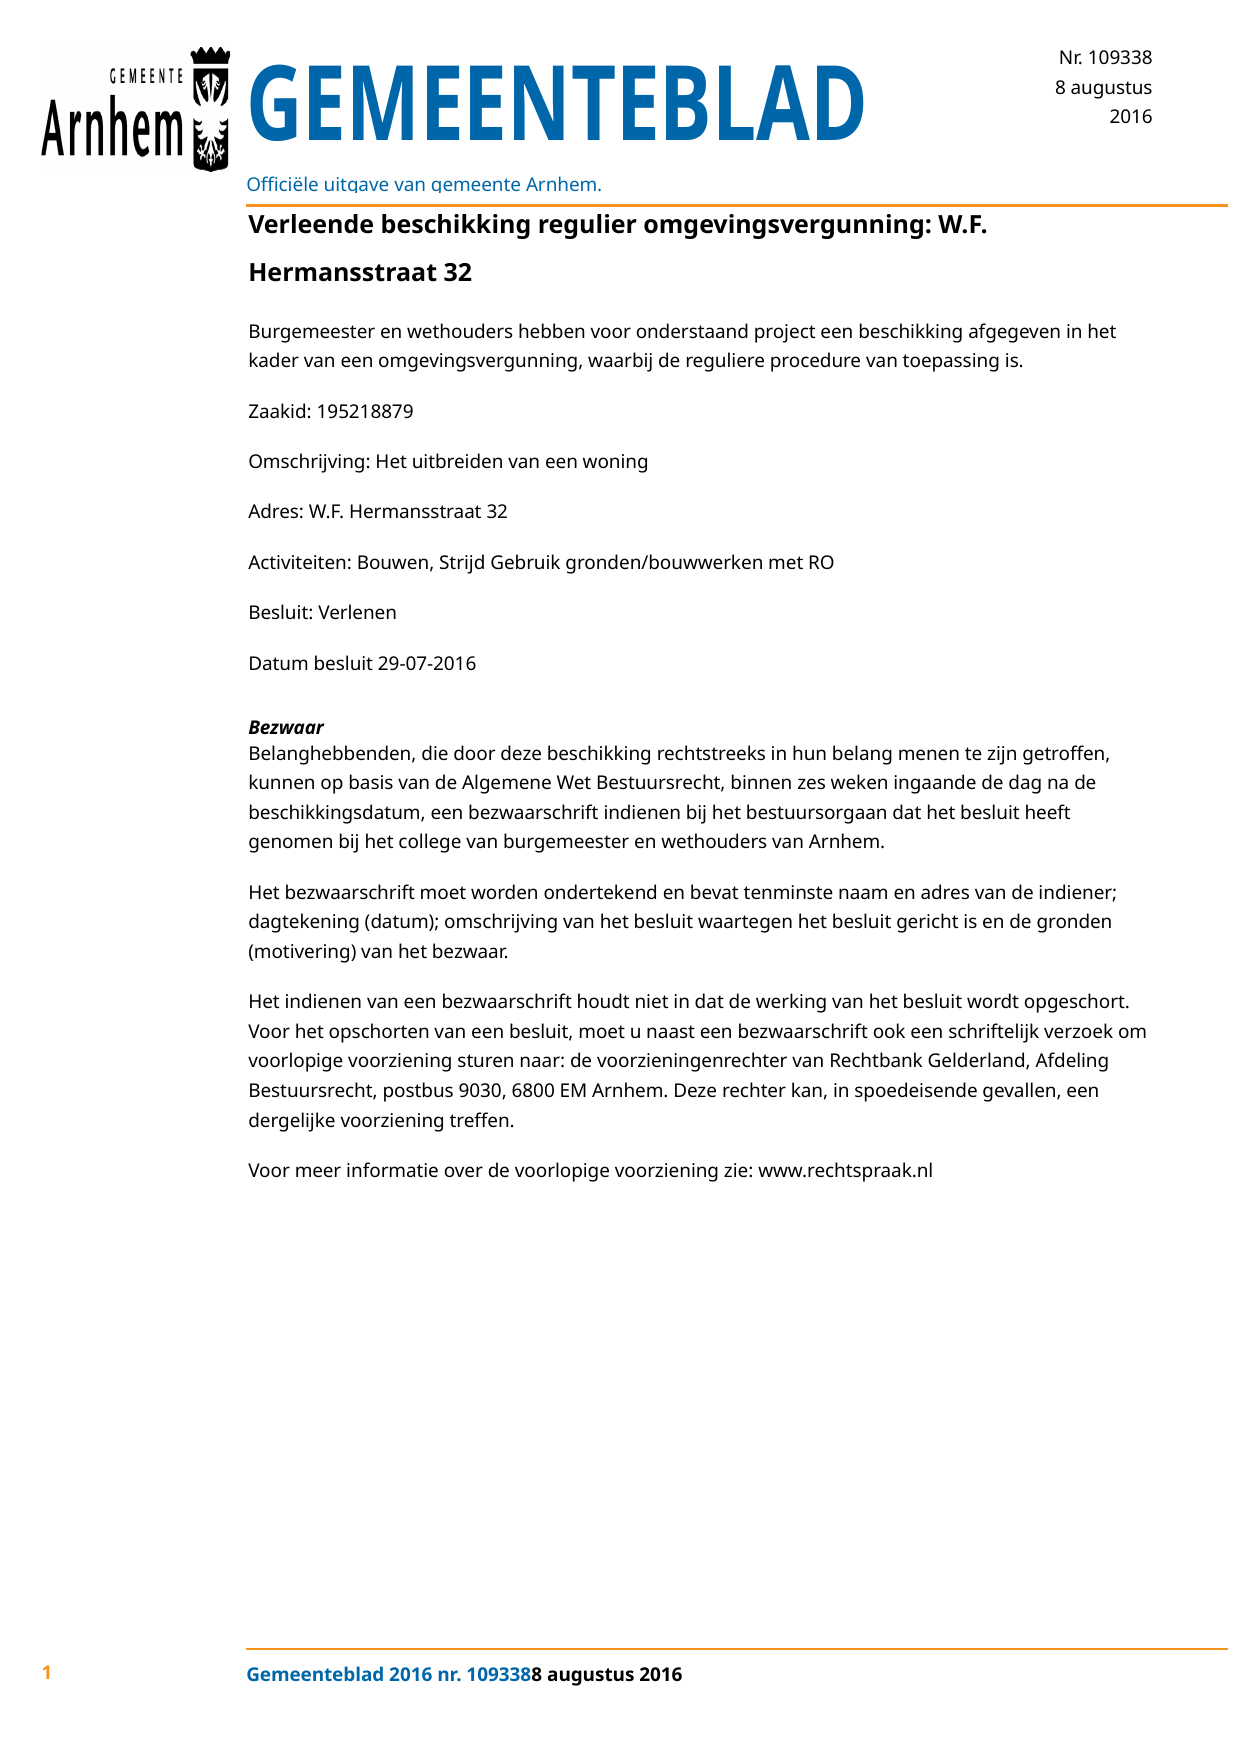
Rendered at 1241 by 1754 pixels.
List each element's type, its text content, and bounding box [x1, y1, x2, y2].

text Belanghebbenden, die door deze beschikking rechtstreeks in hun belang menen te zijn getroffen, kunnen op basis van de Algemene Wet Bestuursrecht, binnen zes weken ingaande de dag na de beschikkingsdatum, een bezwaarschrift indienen bij het bestuursorgaan dat het besluit heeft genomen bij het college van burgemeester en wethouders van Arnhem. [248, 740, 1152, 854]
text Activiteiten: Bouwen, Strijd Gebruik gronden/bouwwerken met RO [248, 549, 1152, 575]
text Het bezwaarschrift moet worden ondertekend en bevat tenminste naam en adres van de indiener; dagtekening (datum); omschrijving van het besluit waartegen het besluit gericht is en de gronden (motivering) van het bezwaar. [248, 879, 1152, 964]
text Voor meer informatie over de voorlopige voorziening zie: www.rechtspraak.nl [248, 1157, 1152, 1183]
text Adres: W.F. Hermansstraat 32 [248, 499, 1152, 524]
text Burgemeester en wethouders hebben voor onderstaand project een beschikking afgegeven in het kader van een omgevingsvergunning, waarbij de reguliere procedure van toepassing is. [248, 318, 1152, 373]
text Omschrijving: Het uitbreiden van een woning [248, 448, 1152, 474]
text Datum besluit 29-07-2016 [248, 650, 1152, 676]
picture [41, 47, 231, 172]
text Besluit: Verlenen [248, 599, 1152, 625]
text Zaakid: 195218879 [248, 398, 1152, 424]
text Het indienen van een bezwaarschrift houdt niet in dat de werking van het besluit wordt opgeschort. Voor het opschorten van een besluit, moet u naast een bezwaarschrift ook een schriftelijk verzoek om voorlopige voorziening sturen naar: de voorzieningenrechter van Rechtbank Gelderland, Afdeling Bestuursrecht, postbus 9030, 6800 EM Arnhem. Deze rechter kan, in spoedeisende gevallen, een dergelijke voorziening treffen. [248, 988, 1152, 1132]
text Bezwaar [248, 714, 1152, 740]
text Verleende beschikking regulier omgevingsvergunning: W.F. Hermansstraat 32 [248, 207, 1152, 288]
